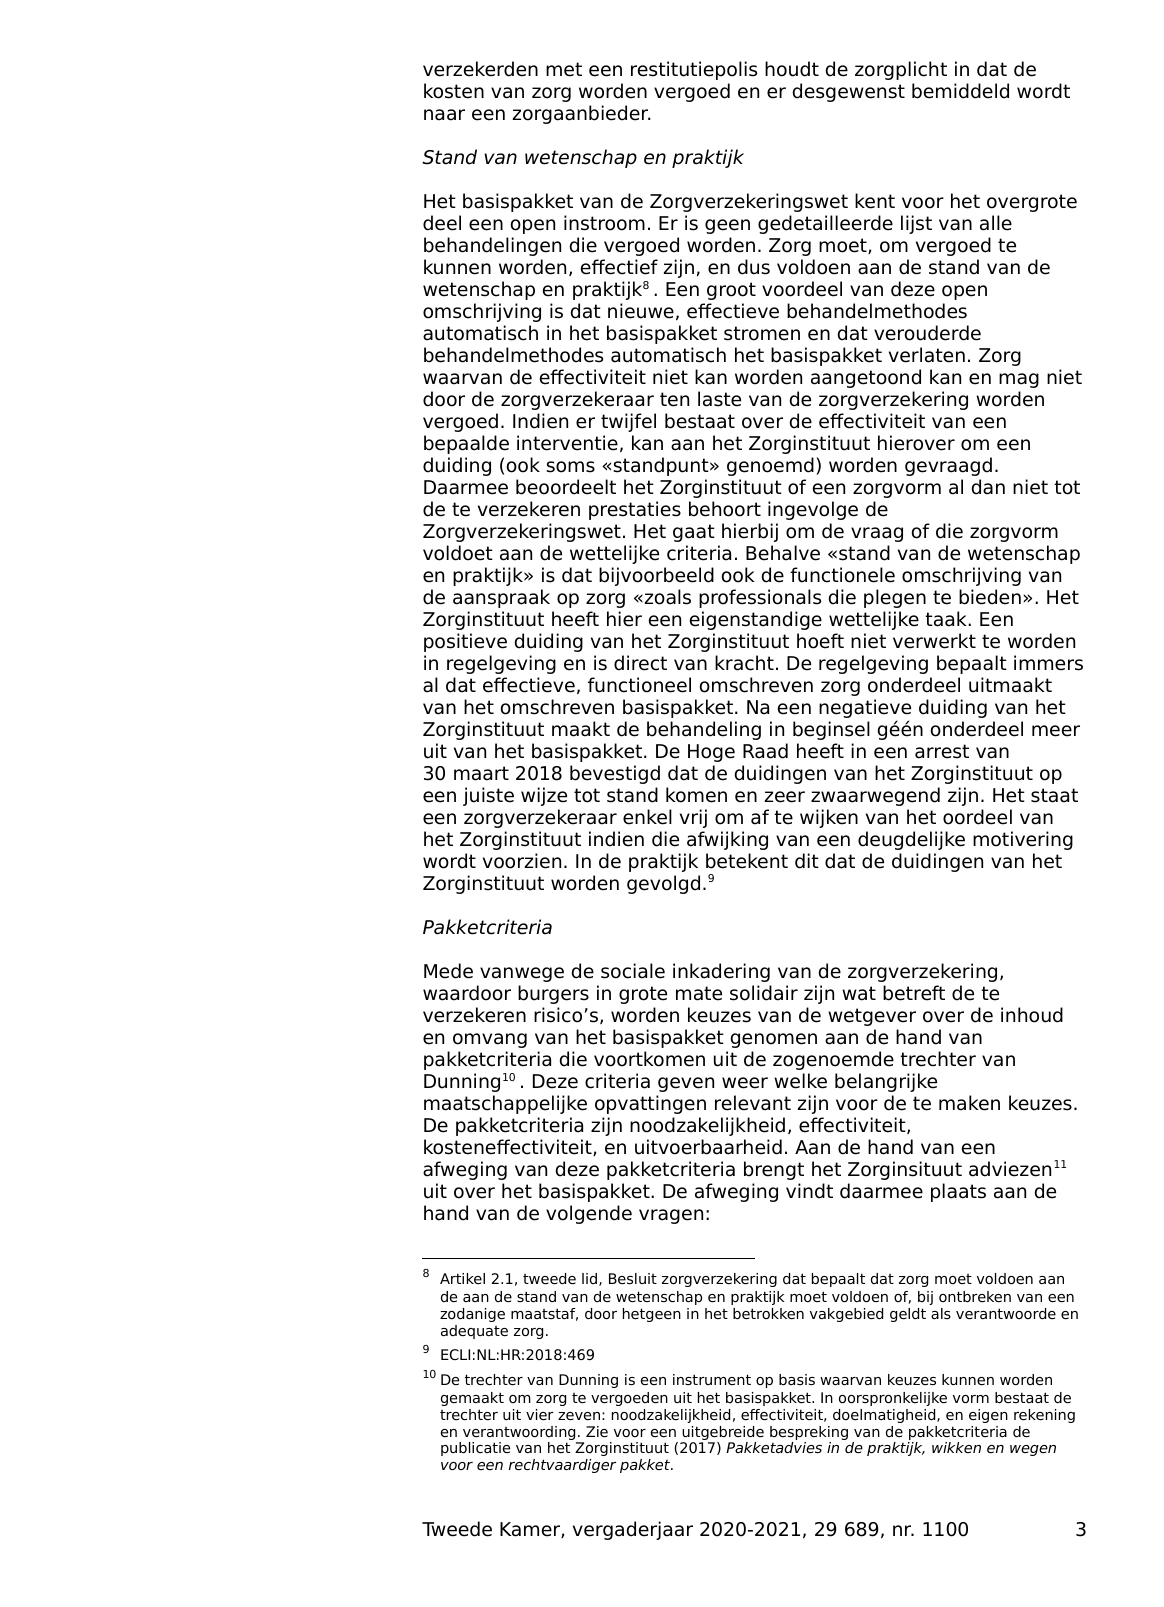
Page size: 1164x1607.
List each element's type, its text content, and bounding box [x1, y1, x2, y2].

text Mede vanwege de sociale inkadering van de zorgverzekering, waardoor burgers in grote mate solidair zijn wat betreft de te verzekeren risico’s, worden keuzes van de wetgever over de inhoud en omvang van het basispakket genomen aan de hand van pakketcriteria die voortkomen uit de zogenoemde trechter van Dunning. Deze criteria geven weer welke belangrijke maatschappelijke opvattingen relevant zijn voor de te maken keuzes. De pakketcriteria zijn noodzakelijkheid, effectiviteit, kosteneffectiviteit, en uitvoerbaarheid. Aan de hand van een afweging van deze pakketcriteria brengt het Zorginsituut adviezen uit over het basispakket. De afweging vindt daarmee plaats aan de hand van de volgende vragen: [422, 961, 1087, 1225]
text ECLI:NL:HR:2018:469 [422, 1343, 1087, 1365]
text Artikel 2.1, tweede lid, Besluit zorgverzekering dat bepaalt dat zorg moet voldoen aan de aan de stand van de wetenschap en praktijk moet voldoen of, bij ontbreken van een zodanige maatstaf, door hetgeen in het betrokken vakgebied geldt als verantwoorde en adequate zorg. [422, 1267, 1087, 1340]
subtitle Pakketcriteria [422, 917, 1087, 939]
text verzekerden met een restitutiepolis houdt de zorgplicht in dat de kosten van zorg worden vergoed en er desgewenst bemiddeld wordt naar een zorgaanbieder. [422, 59, 1087, 125]
subtitle Stand van wetenschap en praktijk [422, 147, 1087, 169]
text De trechter van Dunning is een instrument op basis waarvan keuzes kunnen worden gemaakt om zorg te vergoeden uit het basispakket. In oorspronkelijke vorm bestaat de trechter uit vier zeven: noodzakelijkheid, effectiviteit, doelmatigheid, en eigen rekening en verantwoording. Zie voor een uitgebreide bespreking van de pakketcriteria de publicatie van het Zorginstituut (2017) Pakketadvies in de praktijk, wikken en wegen voor een rechtvaardiger pakket. [422, 1368, 1087, 1474]
text Het basispakket van de Zorgverzekeringswet kent voor het overgrote deel een open instroom. Er is geen gedetailleerde lijst van alle behandelingen die vergoed worden. Zorg moet, om vergoed te kunnen worden, effectief zijn, en dus voldoen aan de stand van de wetenschap en praktijk. Een groot voordeel van deze open omschrijving is dat nieuwe, effectieve behandelmethodes automatisch in het basispakket stromen en dat verouderde behandelmethodes automatisch het basispakket verlaten. Zorg waarvan de effectiviteit niet kan worden aangetoond kan en mag niet door de zorgverzekeraar ten laste van de zorgverzekering worden vergoed. Indien er twijfel bestaat over de effectiviteit van een bepaalde interventie, kan aan het Zorginstituut hierover om een duiding (ook soms «standpunt» genoemd) worden gevraagd. Daarmee beoordeelt het Zorginstituut of een zorgvorm al dan niet tot de te verzekeren prestaties behoort ingevolge de Zorgverzekeringswet. Het gaat hierbij om de vraag of die zorgvorm voldoet aan de wettelijke criteria. Behalve «stand van de wetenschap en praktijk» is dat bijvoorbeeld ook de functionele omschrijving van de aanspraak op zorg «zoals professionals die plegen te bieden». Het Zorginstituut heeft hier een eigenstandige wettelijke taak. Een positieve duiding van het Zorginstituut hoeft niet verwerkt te worden in regelgeving en is direct van kracht. De regelgeving bepaalt immers al dat effectieve, functioneel omschreven zorg onderdeel uitmaakt van het omschreven basispakket. Na een negatieve duiding van het Zorginstituut maakt de behandeling in beginsel géén onderdeel meer uit van het basispakket. De Hoge Raad heeft in een arrest van 30 maart 2018 bevestigd dat de duidingen van het Zorginstituut op een juiste wijze tot stand komen en zeer zwaarwegend zijn. Het staat een zorgverzekeraar enkel vrij om af te wijken van het oordeel van het Zorginstituut indien die afwijking van een deugdelijke motivering wordt voorzien. In de praktijk betekent dit dat de duidingen van het Zorginstituut worden gevolgd. [422, 191, 1087, 895]
